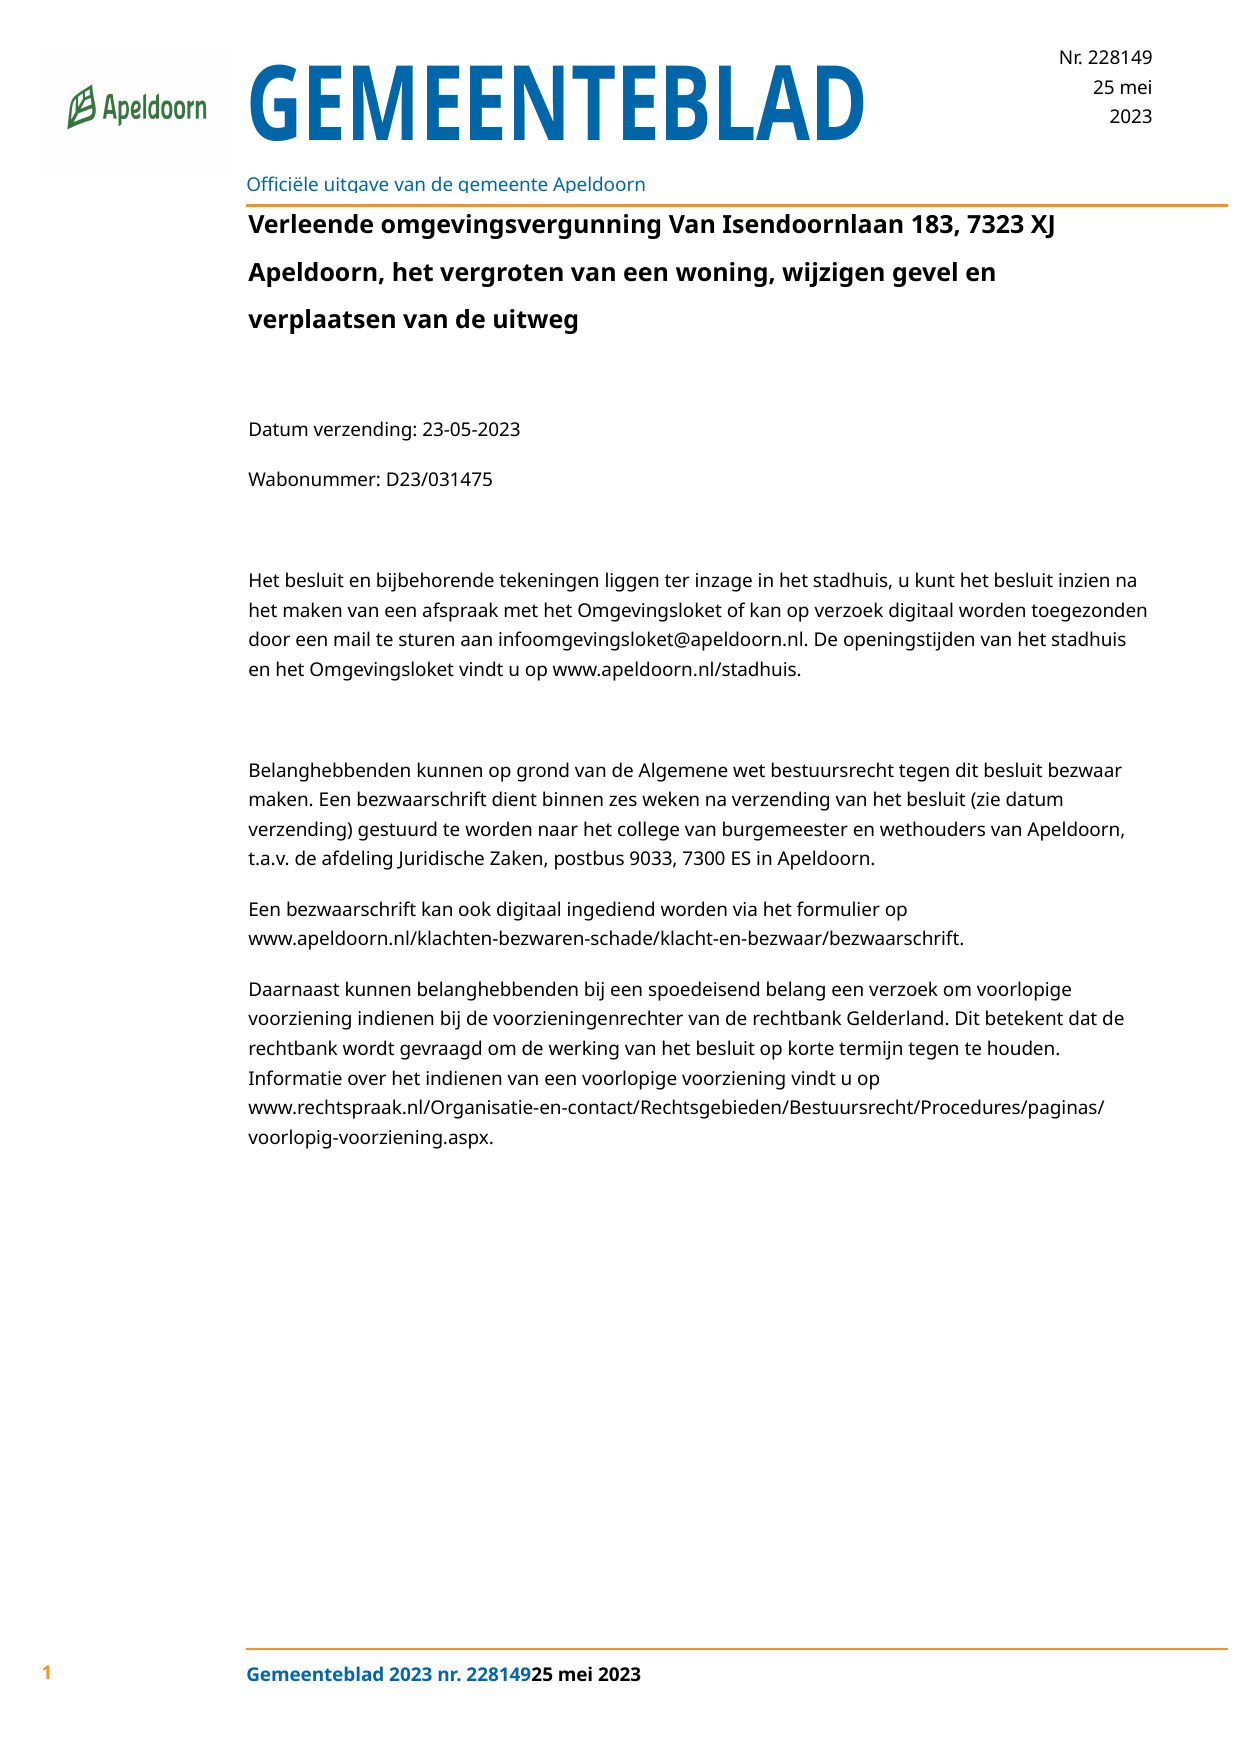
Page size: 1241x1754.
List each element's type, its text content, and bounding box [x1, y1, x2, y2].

text Verleende omgevingsvergunning Van Isendoornlaan 183, 7323 XJ Apeldoorn, het vergroten van een woning, wijzigen gevel en verplaatsen van de uitweg [248, 207, 1152, 336]
text Wabonummer: D23/031475 [248, 466, 1152, 492]
picture [41, 47, 231, 172]
text Een bezwaarschrift kan ook digitaal ingediend worden via het formulier op www.apeldoorn.nl/klachten-bezwaren-schade/klacht-en-bezwaar/bezwaarschrift. [248, 896, 1152, 951]
text Datum verzending: 23-05-2023 [248, 416, 1152, 442]
text Het besluit en bijbehorende tekeningen liggen ter inzage in het stadhuis, u kunt het besluit inzien na het maken van een afspraak met het Omgevingsloket of kan op verzoek digitaal worden toegezonden door een mail te sturen aan infoomgevingsloket@apeldoorn.nl. De openingstijden van het stadhuis en het Omgevingsloket vindt u op www.apeldoorn.nl/stadhuis. [248, 567, 1152, 682]
text Daarnaast kunnen belanghebbenden bij een spoedeisend belang een verzoek om voorlopige voorziening indienen bij de voorzieningenrechter van de rechtbank Gelderland. Dit betekent dat de rechtbank wordt gevraagd om de werking van het besluit op korte termijn tegen te houden. Informatie over het indienen van een voorlopige voorziening vindt u op www.rechtspraak.nl/Organisatie-en-contact/Rechtsgebieden/Bestuursrecht/Procedures/paginas/voorlopig-voorziening.aspx. [248, 976, 1152, 1149]
text Belanghebbenden kunnen op grond van de Algemene wet bestuursrecht tegen dit besluit bezwaar maken. Een bezwaarschrift dient binnen zes weken na verzending van het besluit (zie datum verzending) gestuurd te worden naar het college van burgemeester en wethouders van Apeldoorn, t.a.v. de afdeling Juridische Zaken, postbus 9033, 7300 ES in Apeldoorn. [248, 757, 1152, 871]
